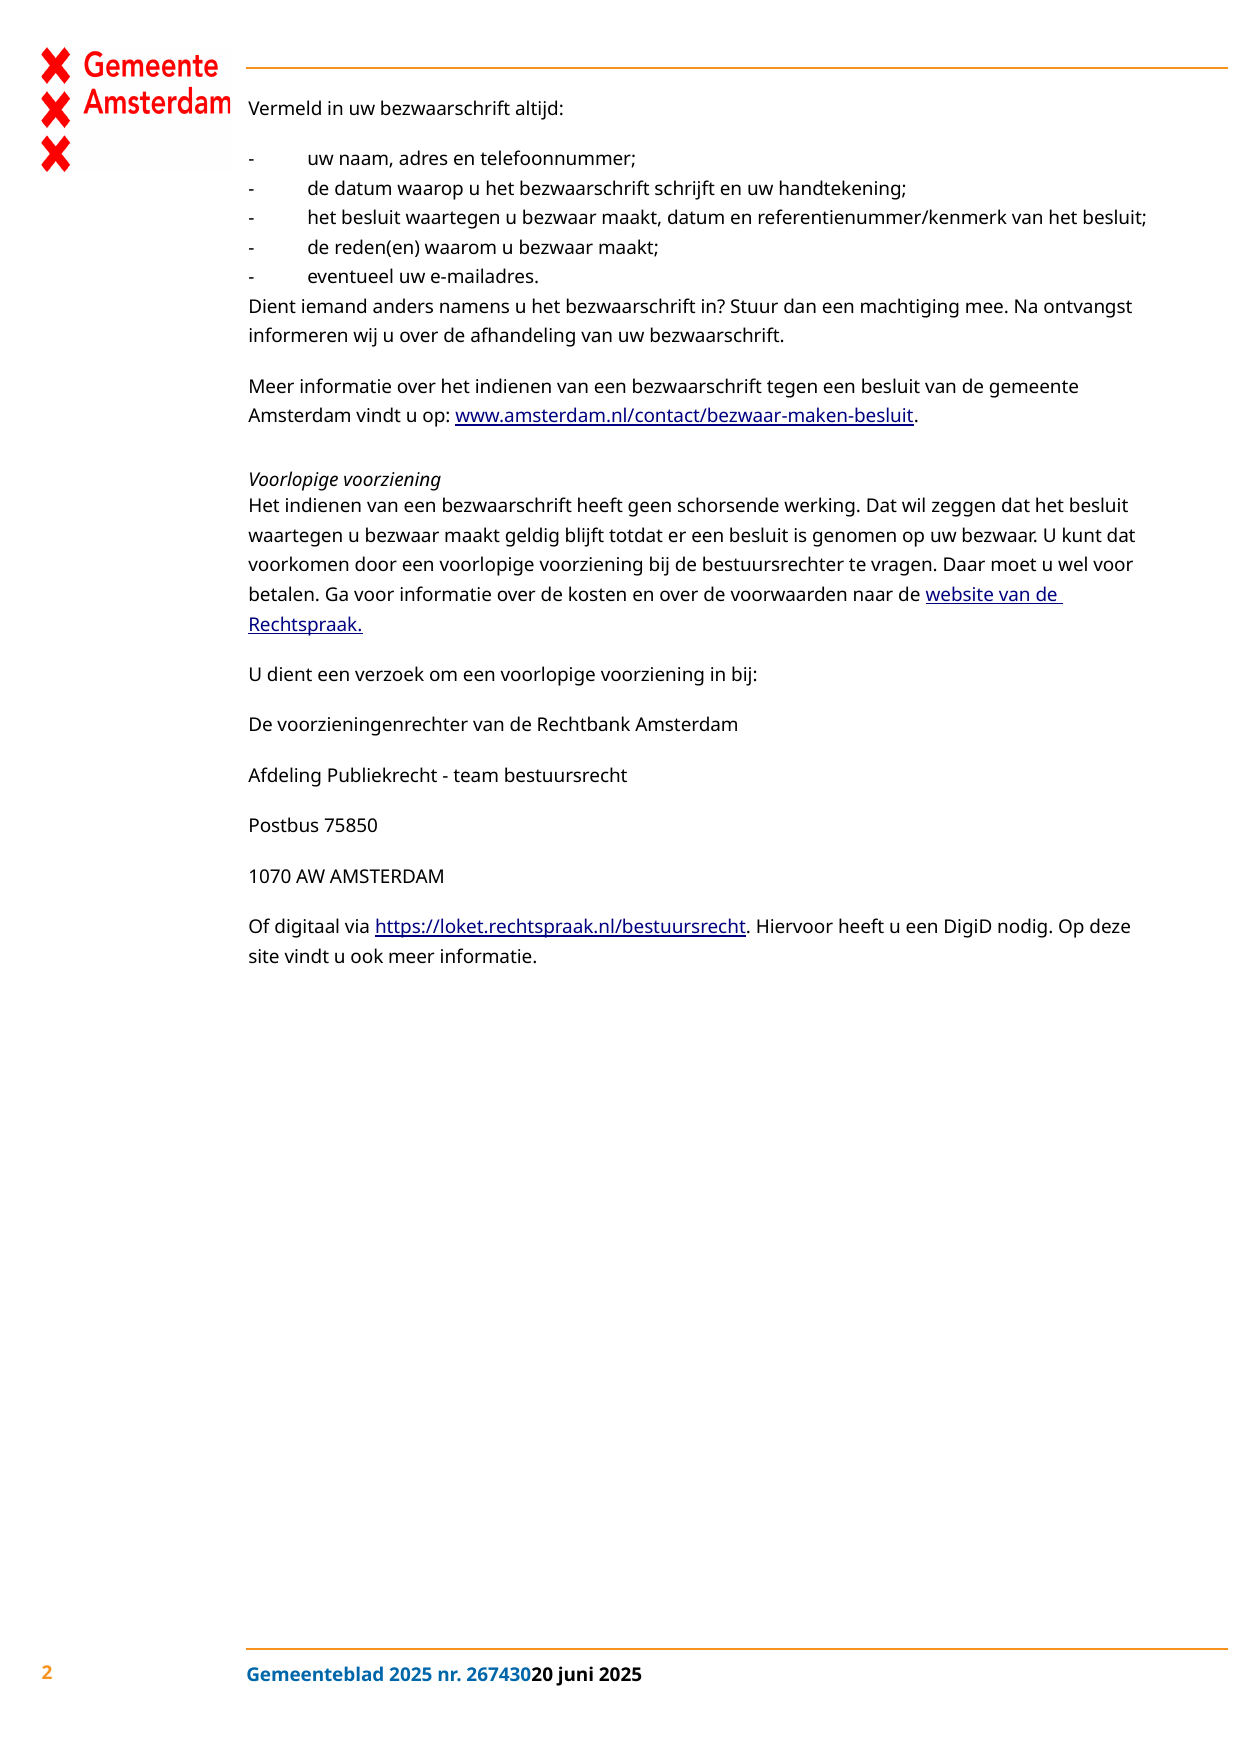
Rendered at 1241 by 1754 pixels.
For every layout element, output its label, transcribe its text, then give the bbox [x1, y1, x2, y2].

text De voorzieningenrechter van de Rechtbank Amsterdam [248, 712, 1152, 737]
text Postbus 75850 [248, 812, 1152, 838]
text Dient iemand anders namens u het bezwaarschrift in? Stuur dan een machtiging mee. Na ontvangst informeren wij u over de afhandeling van uw bezwaarschrift. [248, 293, 1152, 348]
list uw naam, adres en telefoonnummer; [248, 145, 1152, 171]
text Het indienen van een bezwaarschrift heeft geen schorsende werking. Dat wil zeggen dat het besluit waartegen u bezwaar maakt geldig blijft totdat er een besluit is genomen op uw bezwaar. U kunt dat voorkomen door een voorlopige voorziening bij de bestuursrechter te vragen. Daar moet u wel voor betalen. Ga voor informatie over de kosten en over de voorwaarden naar de website van de Rechtspraak. [248, 492, 1152, 636]
text Afdeling Publiekrecht - team bestuursrecht [248, 762, 1152, 788]
text Voorlopige voorziening [248, 467, 1152, 492]
text U dient een verzoek om een voorlopige voorziening in bij: [248, 661, 1152, 687]
picture [41, 47, 231, 172]
text Vermeld in uw bezwaarschrift altijd: [248, 95, 1152, 121]
list de datum waarop u het bezwaarschrift schrijft en uw handtekening; [248, 175, 1152, 201]
text 1070 AW AMSTERDAM [248, 863, 1152, 888]
list het besluit waartegen u bezwaar maakt, datum en referentienummer/kenmerk van het besluit; [248, 204, 1152, 230]
list de reden(en) waarom u bezwaar maakt; [248, 234, 1152, 260]
list eventueel uw e-mailadres. [248, 263, 1152, 289]
text Of digitaal via https://loket.rechtspraak.nl/bestuursrecht. Hiervoor heeft u een DigiD nodig. Op deze site vindt u ook meer informatie. [248, 913, 1152, 968]
text Meer informatie over het indienen van een bezwaarschrift tegen een besluit van de gemeente Amsterdam vindt u op: www.amsterdam.nl/contact/bezwaar-maken-besluit. [248, 373, 1152, 428]
